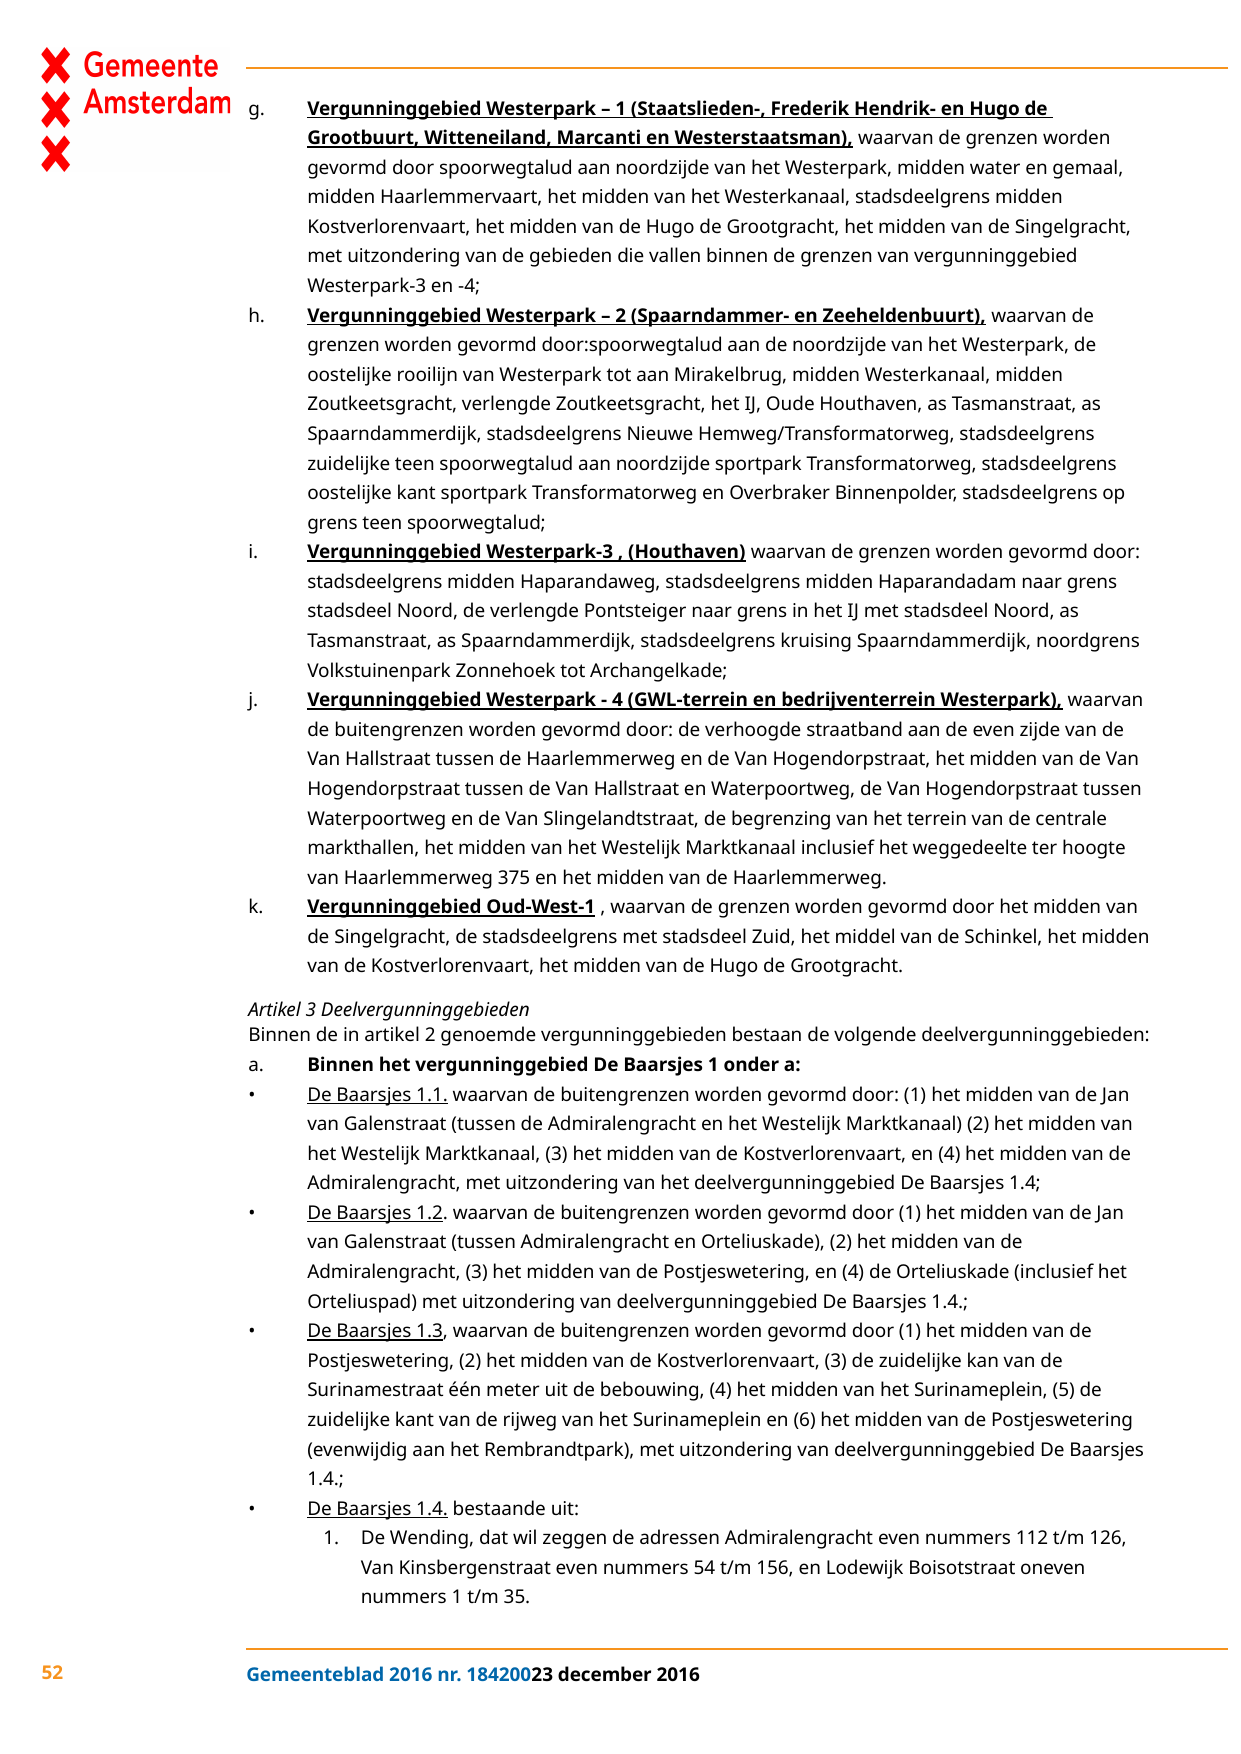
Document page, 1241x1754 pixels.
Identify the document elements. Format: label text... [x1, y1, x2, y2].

list De Baarsjes 1.2. waarvan de buitengrenzen worden gevormd door (1) het midden van de Jan van Galenstraat (tussen Admiralengracht en Orteliuskade), (2) het midden van de Admiralengracht, (3) het midden van de Postjeswetering, en (4) de Orteliuskade (inclusief het Orteliuspad) met uitzondering van deelvergunninggebied De Baarsjes 1.4.; [248, 1199, 1152, 1313]
text Artikel 3 Deelvergunninggebieden [248, 996, 1152, 1022]
list Vergunninggebied Oud-West-1 , waarvan de grenzen worden gevormd door het midden van de Singelgracht, de stadsdeelgrens met stadsdeel Zuid, het middel van de Schinkel, het midden van de Kostverlorenvaart, het midden van de Hugo de Grootgracht. [248, 893, 1152, 978]
list De Baarsjes 1.1. waarvan de buitengrenzen worden gevormd door: (1) het midden van de Jan van Galenstraat (tussen de Admiralengracht en het Westelijk Marktkanaal) (2) het midden van het Westelijk Marktkanaal, (3) het midden van de Kostverlorenvaart, en (4) het midden van de Admiralengracht, met uitzondering van het deelvergunninggebied De Baarsjes 1.4; [248, 1081, 1152, 1195]
text Binnen de in artikel 2 genoemde vergunninggebieden bestaan de volgende deelvergunninggebieden: [248, 1022, 1152, 1047]
list Binnen het vergunninggebied De Baarsjes 1 onder a: [248, 1051, 1152, 1077]
list De Baarsjes 1.4. bestaande uit: [248, 1495, 1152, 1521]
picture [41, 47, 231, 172]
list Vergunninggebied Westerpark – 1 (Staatslieden-, Frederik Hendrik- en Hugo de Grootbuurt, Witteneiland, Marcanti en Westerstaatsman), waarvan de grenzen worden gevormd door spoorwegtalud aan noordzijde van het Westerpark, midden water en gemaal, midden Haarlemmervaart, het midden van het Westerkanaal, stadsdeelgrens midden Kostverlorenvaart, het midden van de Hugo de Grootgracht, het midden van de Singelgracht, met uitzondering van de gebieden die vallen binnen de grenzen van vergunninggebied Westerpark-3 en -4; [248, 95, 1152, 298]
list De Baarsjes 1.3, waarvan de buitengrenzen worden gevormd door (1) het midden van de Postjeswetering, (2) het midden van de Kostverlorenvaart, (3) de zuidelijke kan van de Surinamestraat één meter uit de bebouwing, (4) het midden van het Surinameplein, (5) de zuidelijke kant van de rijweg van het Surinameplein en (6) het midden van de Postjeswetering (evenwijdig aan het Rembrandtpark), met uitzondering van deelvergunninggebied De Baarsjes 1.4.; [248, 1317, 1152, 1491]
list Vergunninggebied Westerpark – 2 (Spaarndammer- en Zeeheldenbuurt), waarvan de grenzen worden gevormd door:spoorwegtalud aan de noordzijde van het Westerpark, de oostelijke rooilijn van Westerpark tot aan Mirakelbrug, midden Westerkanaal, midden Zoutkeetsgracht, verlengde Zoutkeetsgracht, het IJ, Oude Houthaven, as Tasmanstraat, as Spaarndammerdijk, stadsdeelgrens Nieuwe Hemweg/Transformatorweg, stadsdeelgrens zuidelijke teen spoorwegtalud aan noordzijde sportpark Transformatorweg, stadsdeelgrens oostelijke kant sportpark Transformatorweg en Overbraker Binnenpolder, stadsdeelgrens op grens teen spoorwegtalud; [248, 302, 1152, 535]
list De Wending, dat wil zeggen de adressen Admiralengracht even nummers 112 t/m 126, Van Kinsbergenstraat even nummers 54 t/m 156, en Lodewijk Boisotstraat oneven nummers 1 t/m 35. [323, 1524, 1152, 1609]
list Vergunninggebied Westerpark-3 , (Houthaven) waarvan de grenzen worden gevormd door: stadsdeelgrens midden Haparandaweg, stadsdeelgrens midden Haparandadam naar grens stadsdeel Noord, de verlengde Pontsteiger naar grens in het IJ met stadsdeel Noord, as Tasmanstraat, as Spaarndammerdijk, stadsdeelgrens kruising Spaarndammerdijk, noordgrens Volkstuinenpark Zonnehoek tot Archangelkade; [248, 538, 1152, 683]
list Vergunninggebied Westerpark - 4 (GWL-terrein en bedrijventerrein Westerpark), waarvan de buitengrenzen worden gevormd door: de verhoogde straatband aan de even zijde van de Van Hallstraat tussen de Haarlemmerweg en de Van Hogendorpstraat, het midden van de Van Hogendorpstraat tussen de Van Hallstraat en Waterpoortweg, de Van Hogendorpstraat tussen Waterpoortweg en de Van Slingelandtstraat, de begrenzing van het terrein van de centrale markthallen, het midden van het Westelijk Marktkanaal inclusief het weggedeelte ter hoogte van Haarlemmerweg 375 en het midden van de Haarlemmerweg. [248, 686, 1152, 890]
